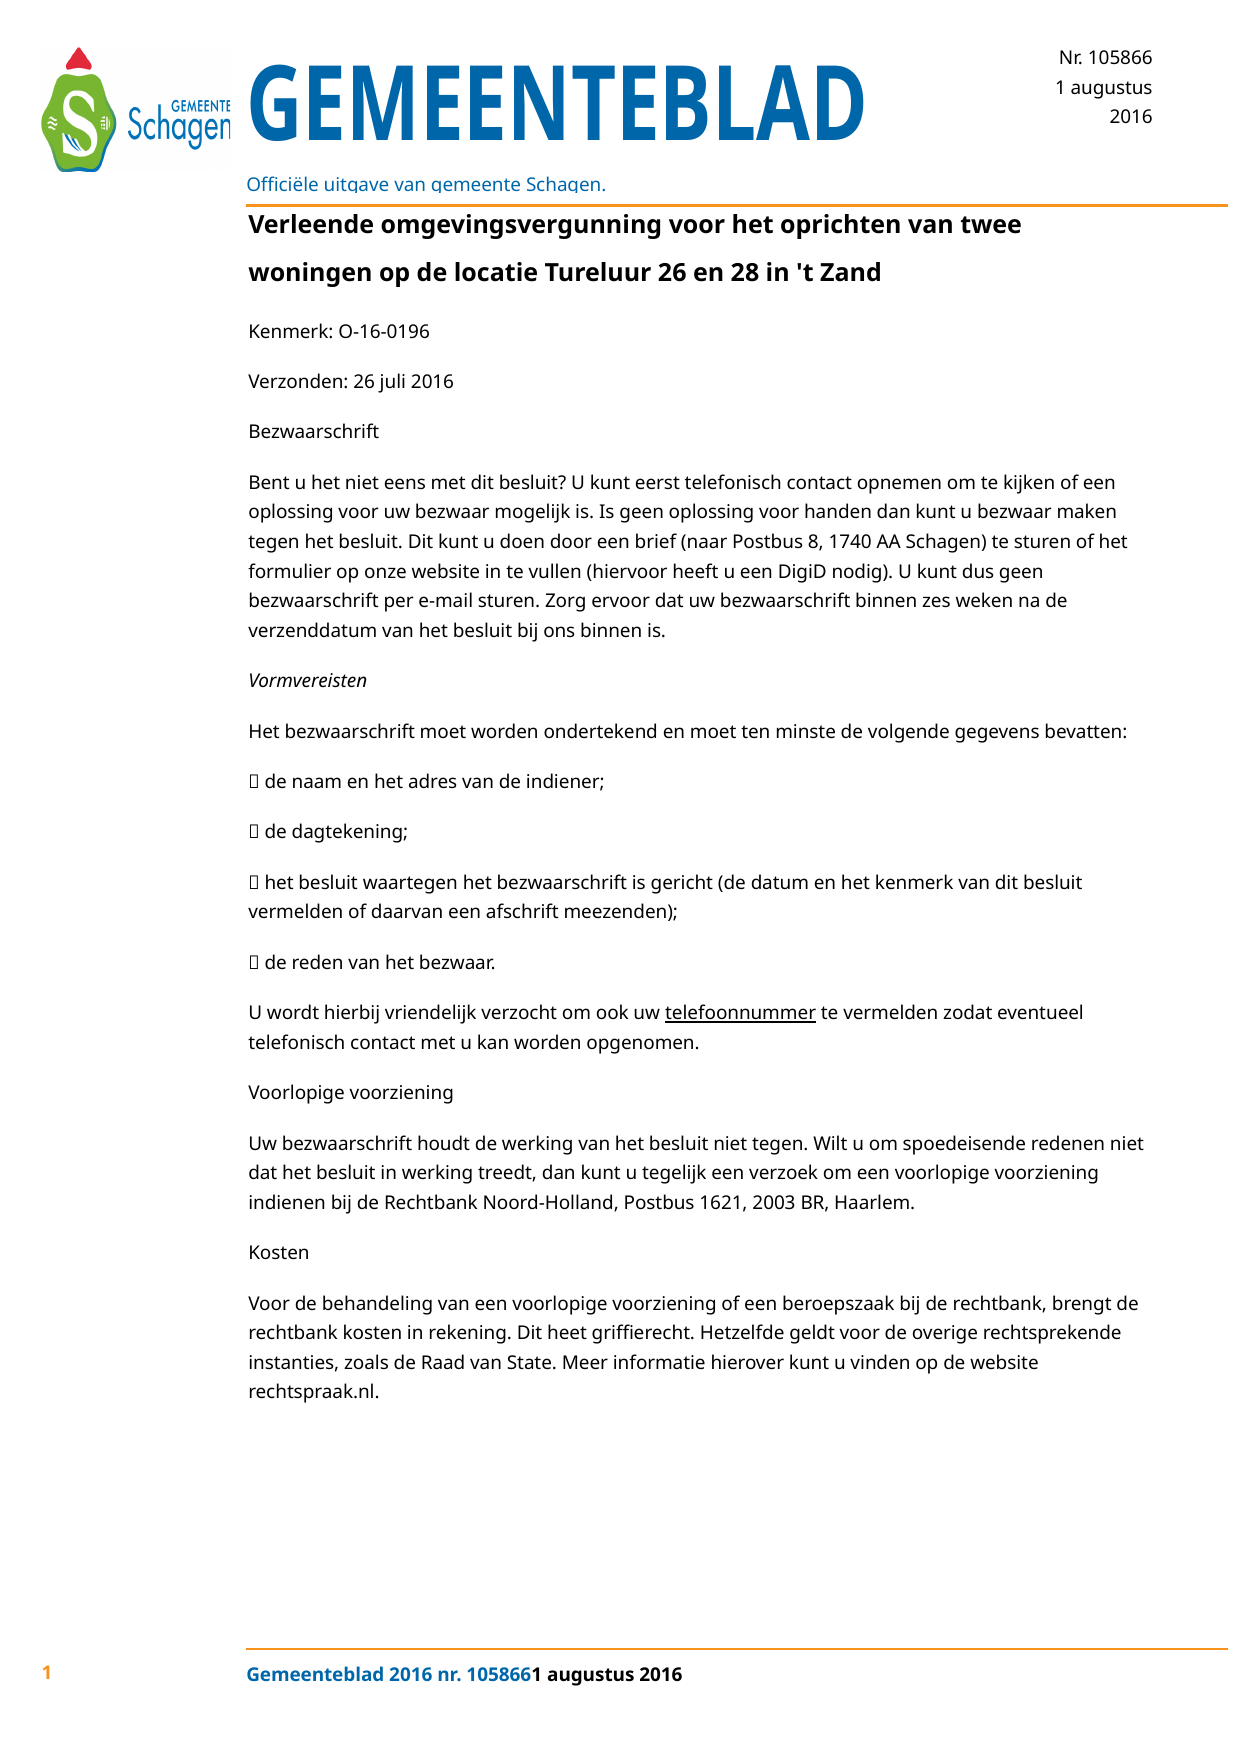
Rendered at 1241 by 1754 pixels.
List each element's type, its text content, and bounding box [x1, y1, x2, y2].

text Het bezwaarschrift moet worden ondertekend en moet ten minste de volgende gegevens bevatten: [248, 718, 1152, 744]
text Bezwaarschrift [248, 419, 1152, 444]
text Voor de behandeling van een voorlopige voorziening of een beroepszaak bij de rechtbank, brengt de rechtbank kosten in rekening. Dit heet griffierecht. Hetzelfde geldt voor de overige rechtsprekende instanties, zoals de Raad van State. Meer informatie hierover kunt u vinden op de website rechtspraak.nl. [248, 1290, 1152, 1404]
text Kenmerk: O-16-0196 [248, 318, 1152, 344]
text Uw bezwaarschrift houdt de werking van het besluit niet tegen. Wilt u om spoedeisende redenen niet dat het besluit in werking treedt, dan kunt u tegelijk een verzoek om een voorlopige voorziening indienen bij de Rechtbank Noord-Holland, Postbus 1621, 2003 BR, Haarlem. [248, 1130, 1152, 1215]
text Bent u het niet eens met dit besluit? U kunt eerst telefonisch contact opnemen om te kijken of een oplossing voor uw bezwaar mogelijk is. Is geen oplossing voor handen dan kunt u bezwaar maken tegen het besluit. Dit kunt u doen door een brief (naar Postbus 8, 1740 AA Schagen) te sturen of het formulier op onze website in te vullen (hiervoor heeft u een DigiD nodig). U kunt dus geen bezwaarschrift per e-mail sturen. Zorg ervoor dat uw bezwaarschrift binnen zes weken na de verzenddatum van het besluit bij ons binnen is. [248, 469, 1152, 643]
text Voorlopige voorziening [248, 1079, 1152, 1105]
text Vormvereisten [248, 667, 1152, 693]
text Verleende omgevingsvergunning voor het oprichten van twee woningen op de locatie Tureluur 26 en 28 in 't Zand [248, 207, 1152, 288]
text Kosten [248, 1239, 1152, 1265]
text Verzonden: 26 juli 2016 [248, 368, 1152, 394]
text  de naam en het adres van de indiener; [248, 768, 1152, 794]
text  het besluit waartegen het bezwaarschrift is gericht (de datum en het kenmerk van dit besluit vermelden of daarvan een afschrift meezenden); [248, 869, 1152, 924]
text  de dagtekening; [248, 819, 1152, 844]
text  de reden van het bezwaar. [248, 949, 1152, 975]
text U wordt hierbij vriendelijk verzocht om ook uw telefoonnummer te vermelden zodat eventueel telefonisch contact met u kan worden opgenomen. [248, 999, 1152, 1055]
picture [41, 47, 231, 172]
